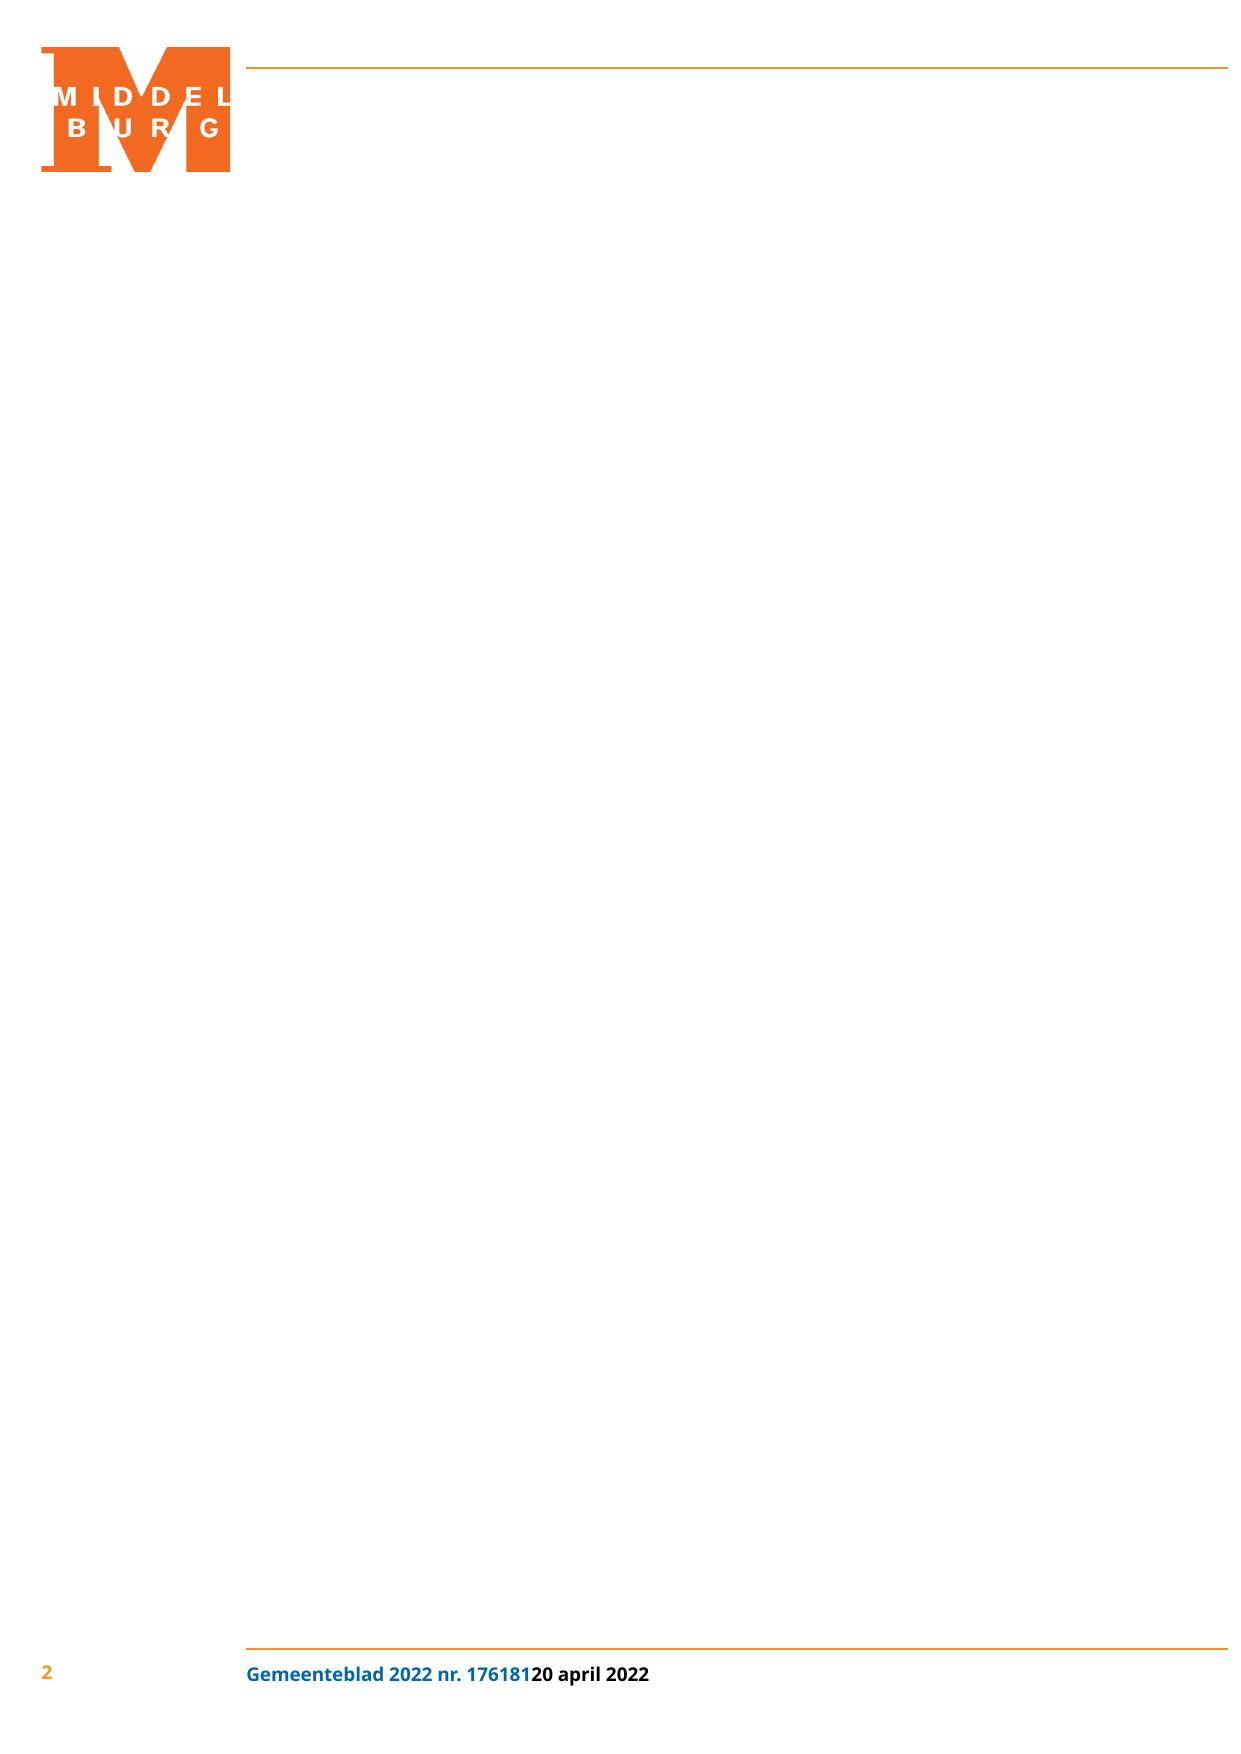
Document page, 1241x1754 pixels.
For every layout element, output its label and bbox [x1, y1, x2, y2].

picture [41, 47, 231, 172]
